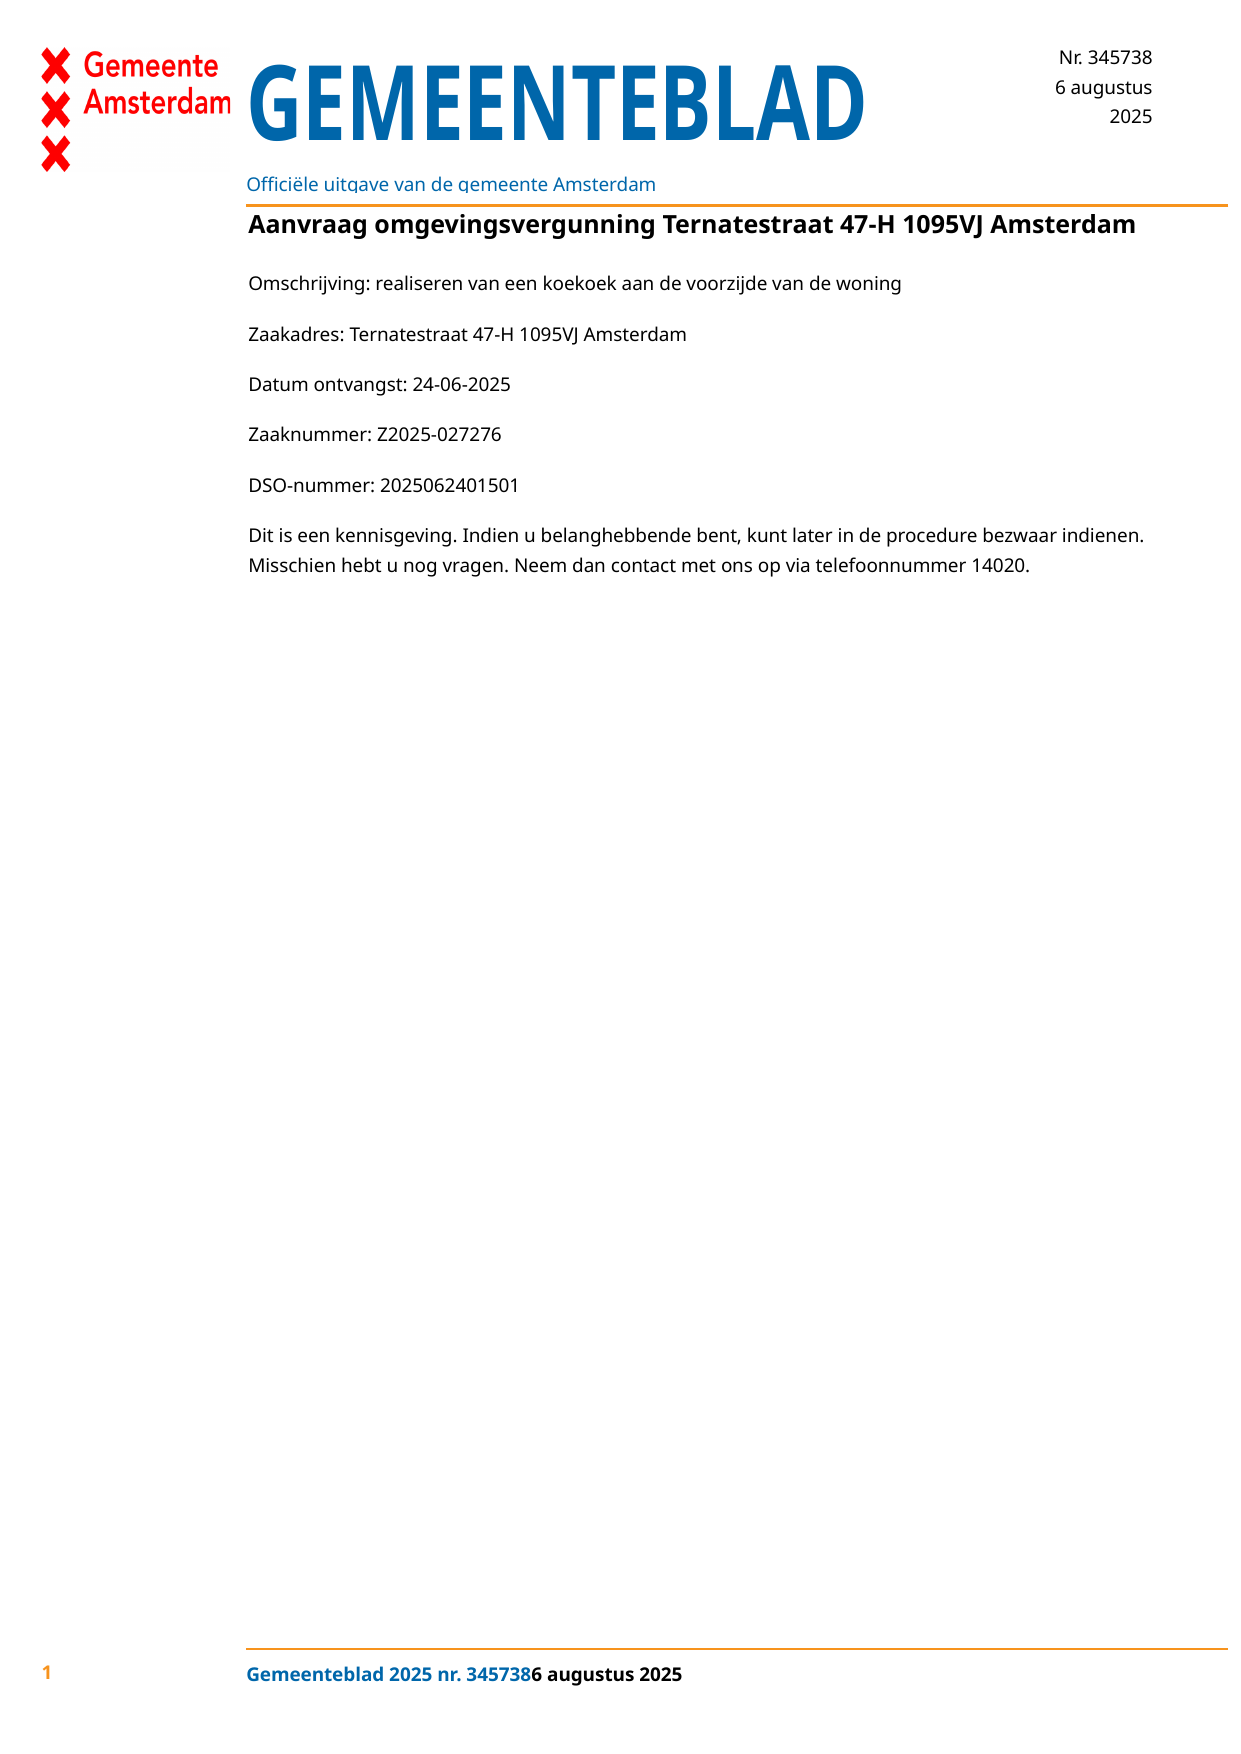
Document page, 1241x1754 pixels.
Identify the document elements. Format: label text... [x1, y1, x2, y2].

text Datum ontvangst: 24-06-2025 [248, 371, 1152, 397]
text Zaaknummer: Z2025-027276 [248, 422, 1152, 447]
text Aanvraag omgevingsvergunning Ternatestraat 47-H 1095VJ Amsterdam [248, 207, 1152, 241]
picture [41, 47, 231, 172]
text Dit is een kennisgeving. Indien u belanghebbende bent, kunt later in de procedure bezwaar indienen. Misschien hebt u nog vragen. Neem dan contact met ons op via telefoonnummer 14020. [248, 522, 1152, 578]
text Omschrijving: realiseren van een koekoek aan de voorzijde van de woning [248, 270, 1152, 296]
text Zaakadres: Ternatestraat 47-H 1095VJ Amsterdam [248, 321, 1152, 346]
text DSO-nummer: 2025062401501 [248, 472, 1152, 498]
